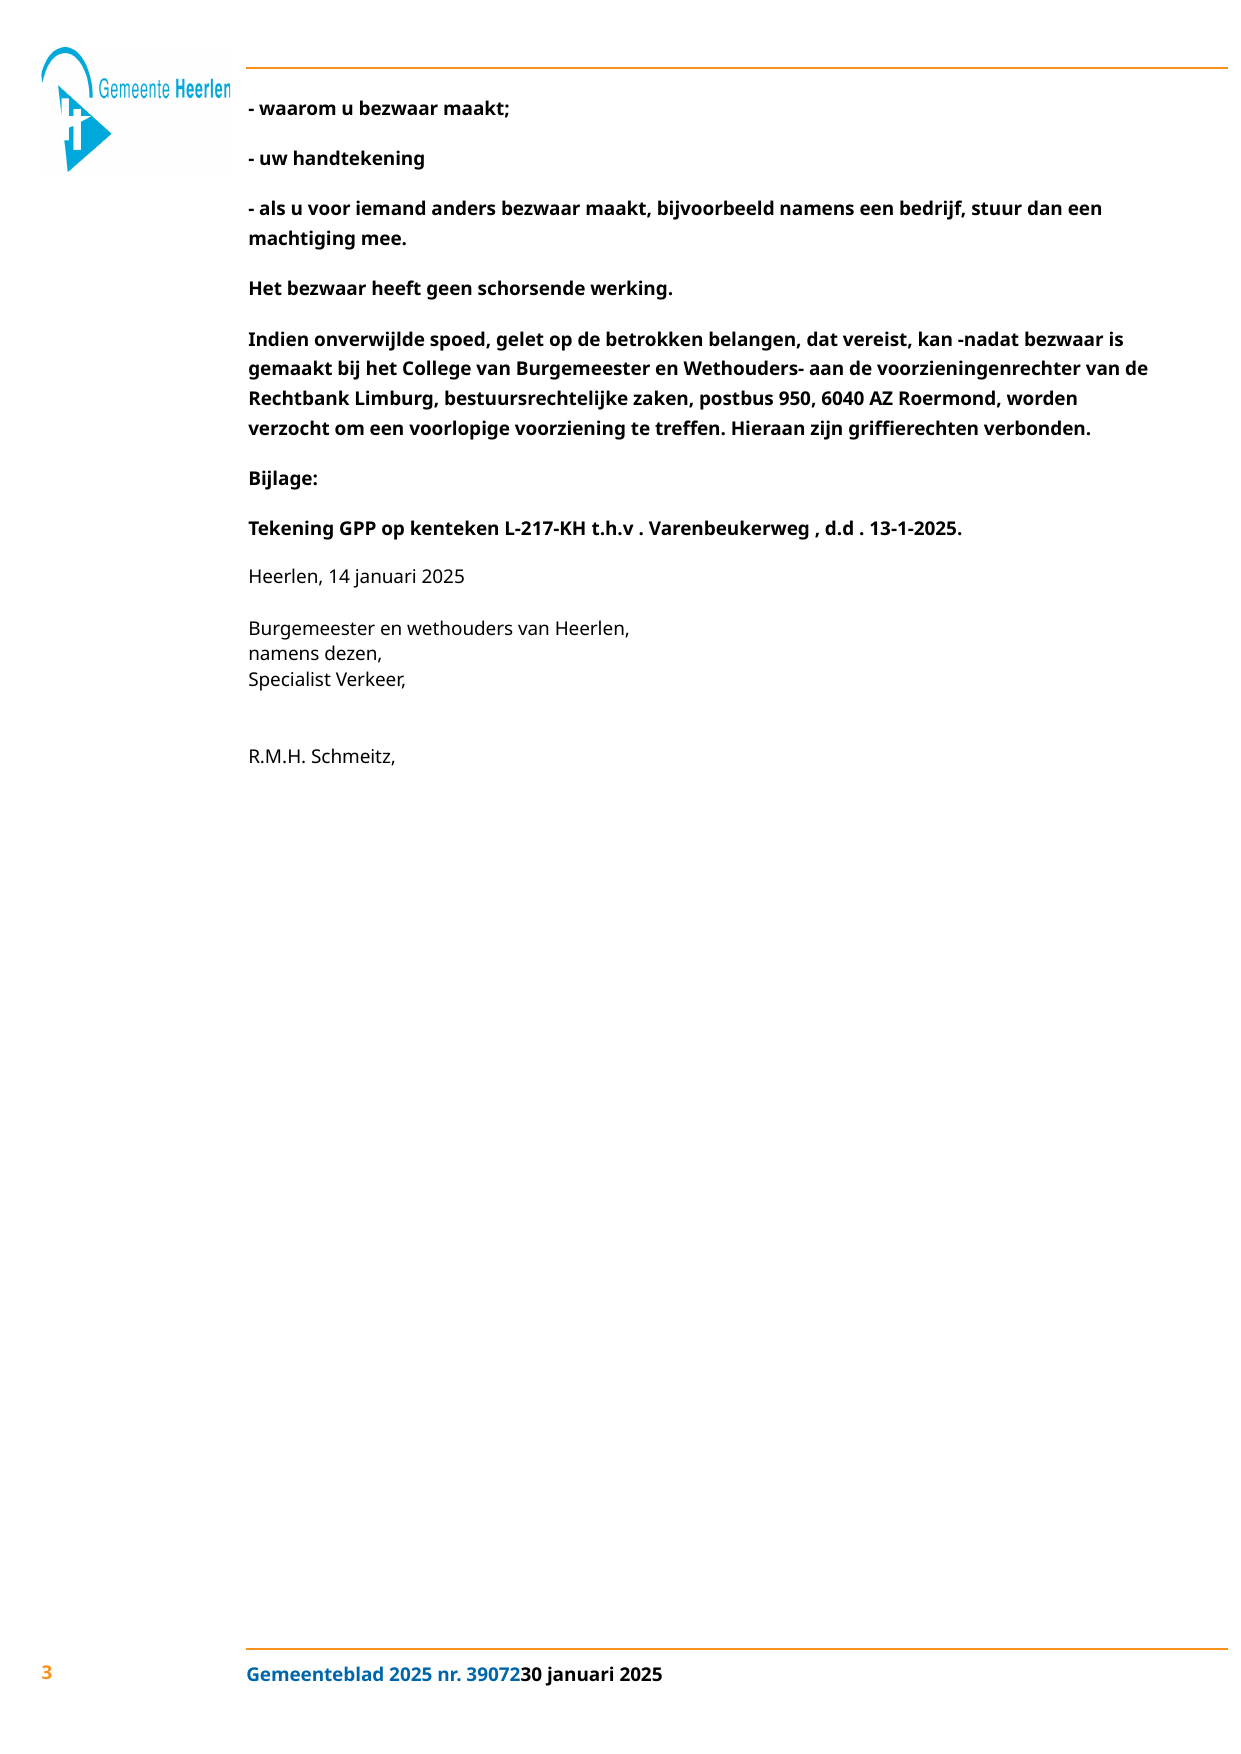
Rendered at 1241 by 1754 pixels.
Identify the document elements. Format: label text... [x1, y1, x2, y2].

text - als u voor iemand anders bezwaar maakt, bijvoorbeeld namens een bedrijf, stuur dan een machtiging mee. [248, 196, 1152, 251]
text namens dezen, [248, 641, 1152, 666]
text Tekening GPP op kenteken L-217-KH t.h.v . Varenbeukerweg , d.d . 13-1-2025. [248, 516, 1152, 541]
text Bijlage: [248, 465, 1152, 491]
text Burgemeester en wethouders van Heerlen, [248, 615, 1152, 641]
picture [41, 47, 231, 172]
text Indien onverwijlde spoed, gelet op de betrokken belangen, dat vereist, kan -nadat bezwaar is gemaakt bij het College van Burgemeester en Wethouders- aan de voorzieningenrechter van de Rechtbank Limburg, bestuursrechtelijke zaken, postbus 950, 6040 AZ Roermond, worden verzocht om een voorlopige voorziening te treffen. Hieraan zijn griffierechten verbonden. [248, 326, 1152, 441]
text - waarom u bezwaar maakt; [248, 95, 1152, 121]
text R.M.H. Schmeitz, [248, 743, 1152, 769]
text Specialist Verkeer, [248, 666, 1152, 692]
picture [41, 47, 59, 70]
text Het bezwaar heeft geen schorsende werking. [248, 276, 1152, 301]
text Heerlen, 14 januari 2025 [248, 563, 1152, 589]
text - uw handtekening [248, 145, 1152, 171]
